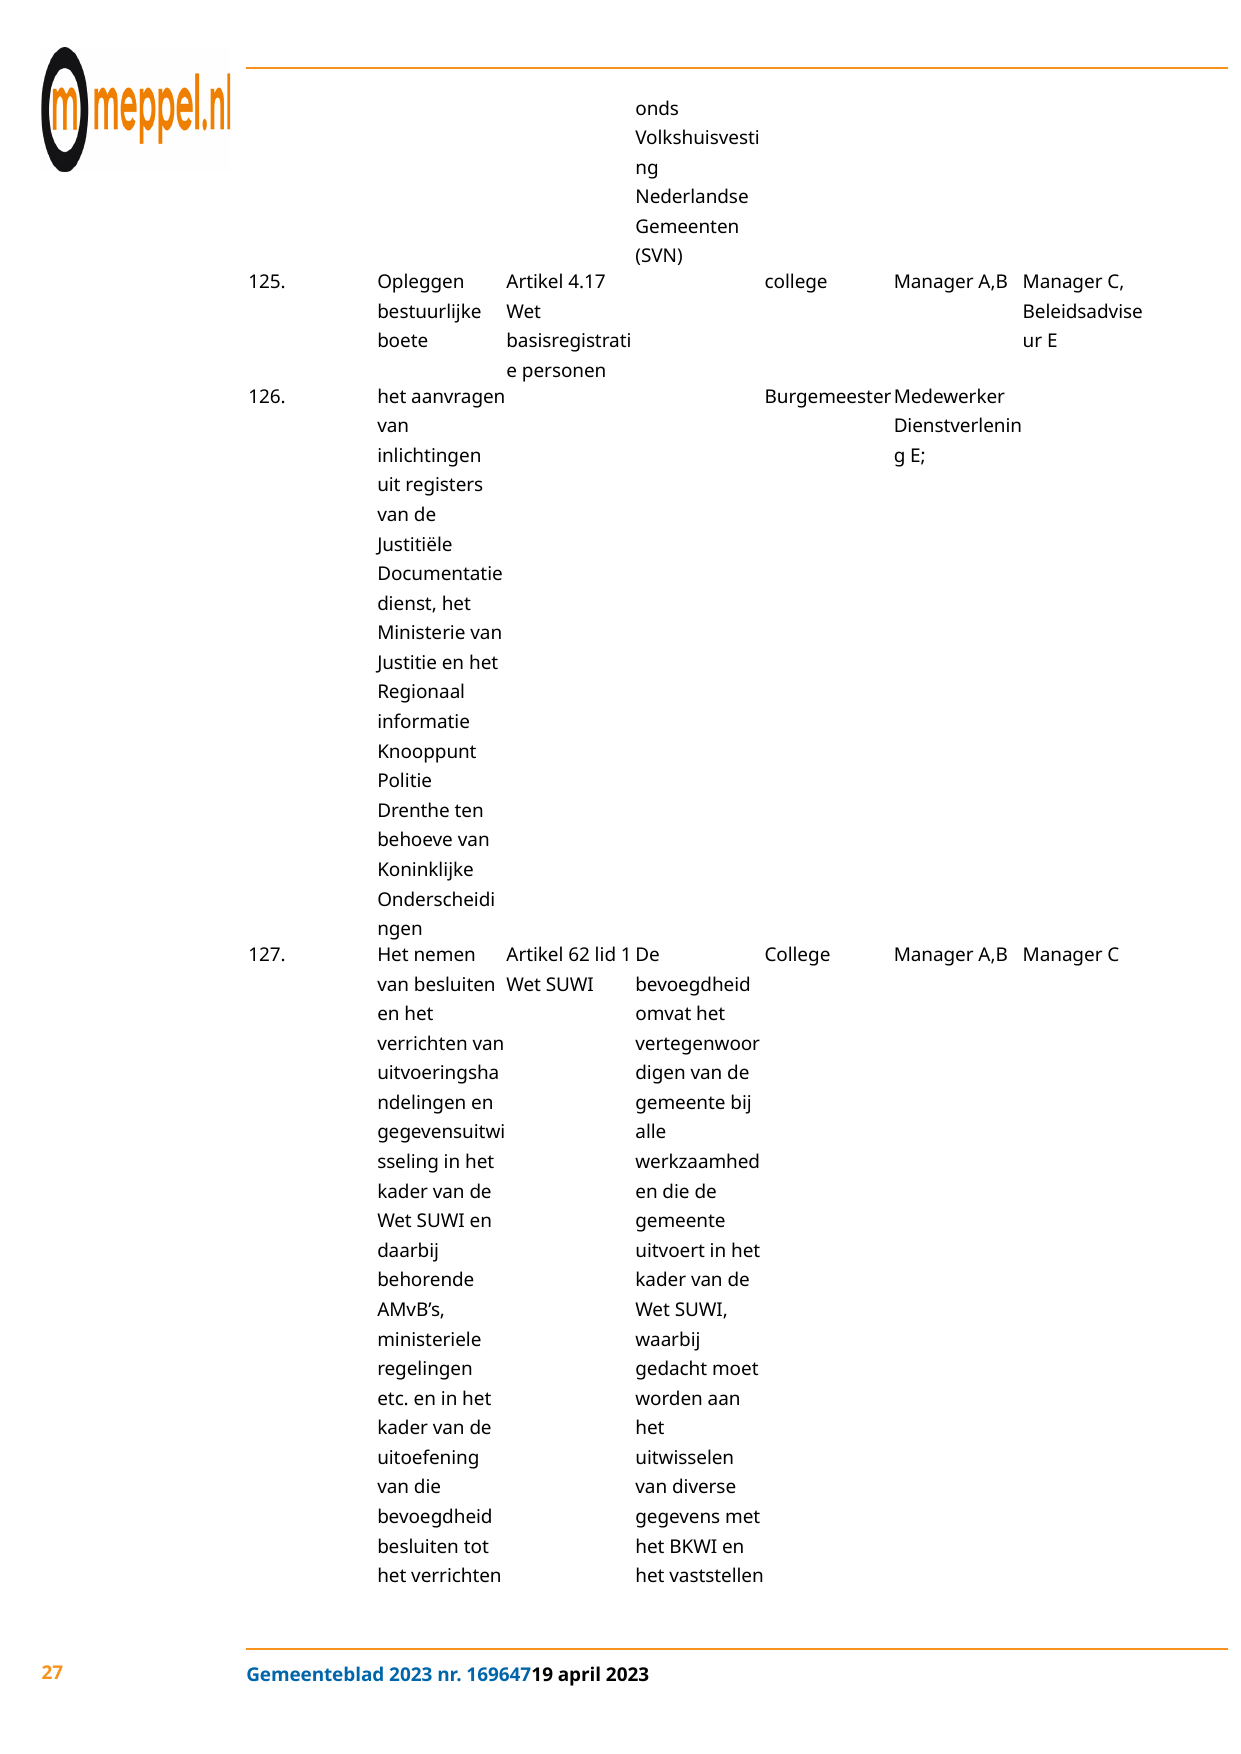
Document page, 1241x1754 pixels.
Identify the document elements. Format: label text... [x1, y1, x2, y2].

table_cell Het nemen van besluiten en het verrichten van uitvoeringshandelingen en gegevensuitwisseling in het kader van de Wet SUWI en daarbij behorende AMvB’s, ministeriele regelingen etc. en in het kader van de uitoefening van die bevoegdheid besluiten tot het verrichten [377, 941, 506, 1588]
table_cell college [764, 269, 893, 383]
table_cell Artikel 62 lid 1 Wet SUWI [506, 941, 635, 1588]
table_cell het aanvragen van inlichtingen uit registers van de Justitiële Documentatiedienst, het Ministerie van Justitie en het Regionaal informatie Knooppunt Politie Drenthe ten behoeve van Koninklijke Onderscheidingen [377, 383, 506, 941]
table_cell 125. [248, 269, 377, 383]
table_cell [1023, 383, 1152, 941]
table_cell [377, 95, 506, 268]
table_cell Opleggen bestuurlijke boete [377, 269, 506, 383]
table_cell College [764, 941, 893, 1588]
picture [41, 47, 231, 172]
table_cell Manager A,B [894, 941, 1022, 1588]
table_cell Artikel 4.17 Wet basisregistratie personen [506, 269, 635, 383]
table_cell 127. [248, 941, 377, 1588]
table_cell De bevoegdheid omvat het vertegenwoordigen van de gemeente bij alle werkzaamheden die de gemeente uitvoert in het kader van de Wet SUWI, waarbij gedacht moet worden aan het uitwisselen van diverse gegevens met het BKWI en het vaststellen [635, 941, 764, 1588]
table_cell [506, 95, 635, 268]
table_cell [894, 95, 1022, 268]
table_cell [764, 95, 893, 268]
table_cell [248, 95, 377, 268]
table_cell [1023, 95, 1152, 268]
table_cell Manager A,B [894, 269, 1022, 383]
table_cell 126. [248, 383, 377, 941]
table_cell Medewerker Dienstverlening E; [894, 383, 1022, 941]
table_cell Manager C [1023, 941, 1152, 1588]
table_cell Burgemeester [764, 383, 893, 941]
table_cell [506, 383, 635, 941]
table_cell Manager C, Beleidsadviseur E [1023, 269, 1152, 383]
table_cell [635, 383, 764, 941]
table_cell [635, 269, 764, 383]
table_cell onds Volkshuisvesting Nederlandse Gemeenten (SVN) [635, 95, 764, 268]
